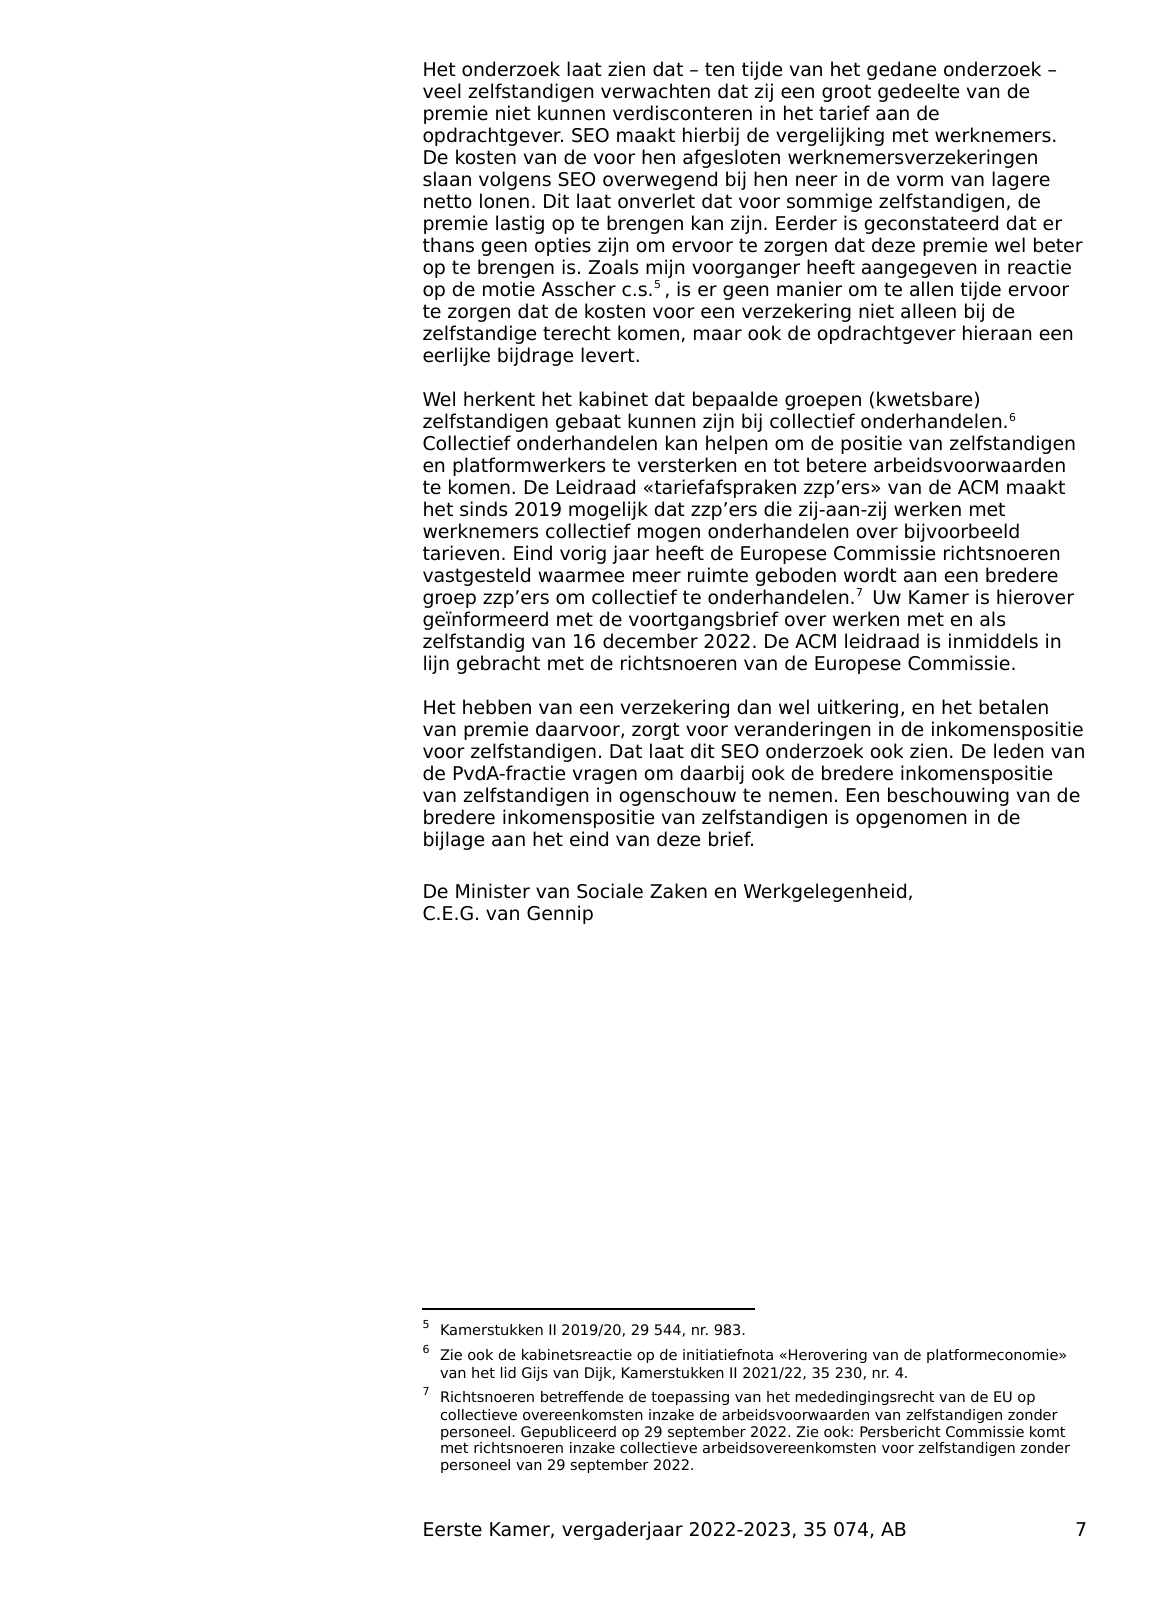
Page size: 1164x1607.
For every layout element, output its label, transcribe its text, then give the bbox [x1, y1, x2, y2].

text Het onderzoek laat zien dat – ten tijde van het gedane onderzoek – veel zelfstandigen verwachten dat zij een groot gedeelte van de premie niet kunnen verdisconteren in het tarief aan de opdrachtgever. SEO maakt hierbij de vergelijking met werknemers. De kosten van de voor hen afgesloten werknemersverzekeringen slaan volgens SEO overwegend bij hen neer in de vorm van lagere netto lonen. Dit laat onverlet dat voor sommige zelfstandigen, de premie lastig op te brengen kan zijn. Eerder is geconstateerd dat er thans geen opties zijn om ervoor te zorgen dat deze premie wel beter op te brengen is. Zoals mijn voorganger heeft aangegeven in reactie op de motie Asscher c.s., is er geen manier om te allen tijde ervoor te zorgen dat de kosten voor een verzekering niet alleen bij de zelfstandige terecht komen, maar ook de opdrachtgever hieraan een eerlijke bijdrage levert. [422, 59, 1087, 367]
text Kamerstukken II 2019/20, 29 544, nr. 983. [422, 1318, 1087, 1340]
text De Minister van Sociale Zaken en Werkgelegenheid, C.E.G. van Gennip [422, 881, 1087, 925]
text Richtsnoeren betreffende de toepassing van het mededingingsrecht van de EU op collectieve overeenkomsten inzake de arbeidsvoorwaarden van zelfstandigen zonder personeel. Gepubliceerd op 29 september 2022. Zie ook: Persbericht Commissie komt met richtsnoeren inzake collectieve arbeidsovereenkomsten voor zelfstandigen zonder personeel van 29 september 2022. [422, 1385, 1087, 1474]
text Wel herkent het kabinet dat bepaalde groepen (kwetsbare) zelfstandigen gebaat kunnen zijn bij collectief onderhandelen. Collectief onderhandelen kan helpen om de positie van zelfstandigen en platformwerkers te versterken en tot betere arbeidsvoorwaarden te komen. De Leidraad «tariefafspraken zzp’ers» van de ACM maakt het sinds 2019 mogelijk dat zzp’ers die zij-aan-zij werken met werknemers collectief mogen onderhandelen over bijvoorbeeld tarieven. Eind vorig jaar heeft de Europese Commissie richtsnoeren vastgesteld waarmee meer ruimte geboden wordt aan een bredere groep zzp’ers om collectief te onderhandelen. Uw Kamer is hierover geïnformeerd met de voortgangsbrief over werken met en als zelfstandig van 16 december 2022. De ACM leidraad is inmiddels in lijn gebracht met de richtsnoeren van de Europese Commissie. [422, 389, 1087, 675]
text Zie ook de kabinetsreactie op de initiatiefnota «Herovering van de platformeconomie» van het lid Gijs van Dijk, Kamerstukken II 2021/22, 35 230, nr. 4. [422, 1343, 1087, 1382]
text Het hebben van een verzekering dan wel uitkering, en het betalen van premie daarvoor, zorgt voor veranderingen in de inkomenspositie voor zelfstandigen. Dat laat dit SEO onderzoek ook zien. De leden van de PvdA-fractie vragen om daarbij ook de bredere inkomenspositie van zelfstandigen in ogenschouw te nemen. Een beschouwing van de bredere inkomenspositie van zelfstandigen is opgenomen in de bijlage aan het eind van deze brief. [422, 697, 1087, 851]
